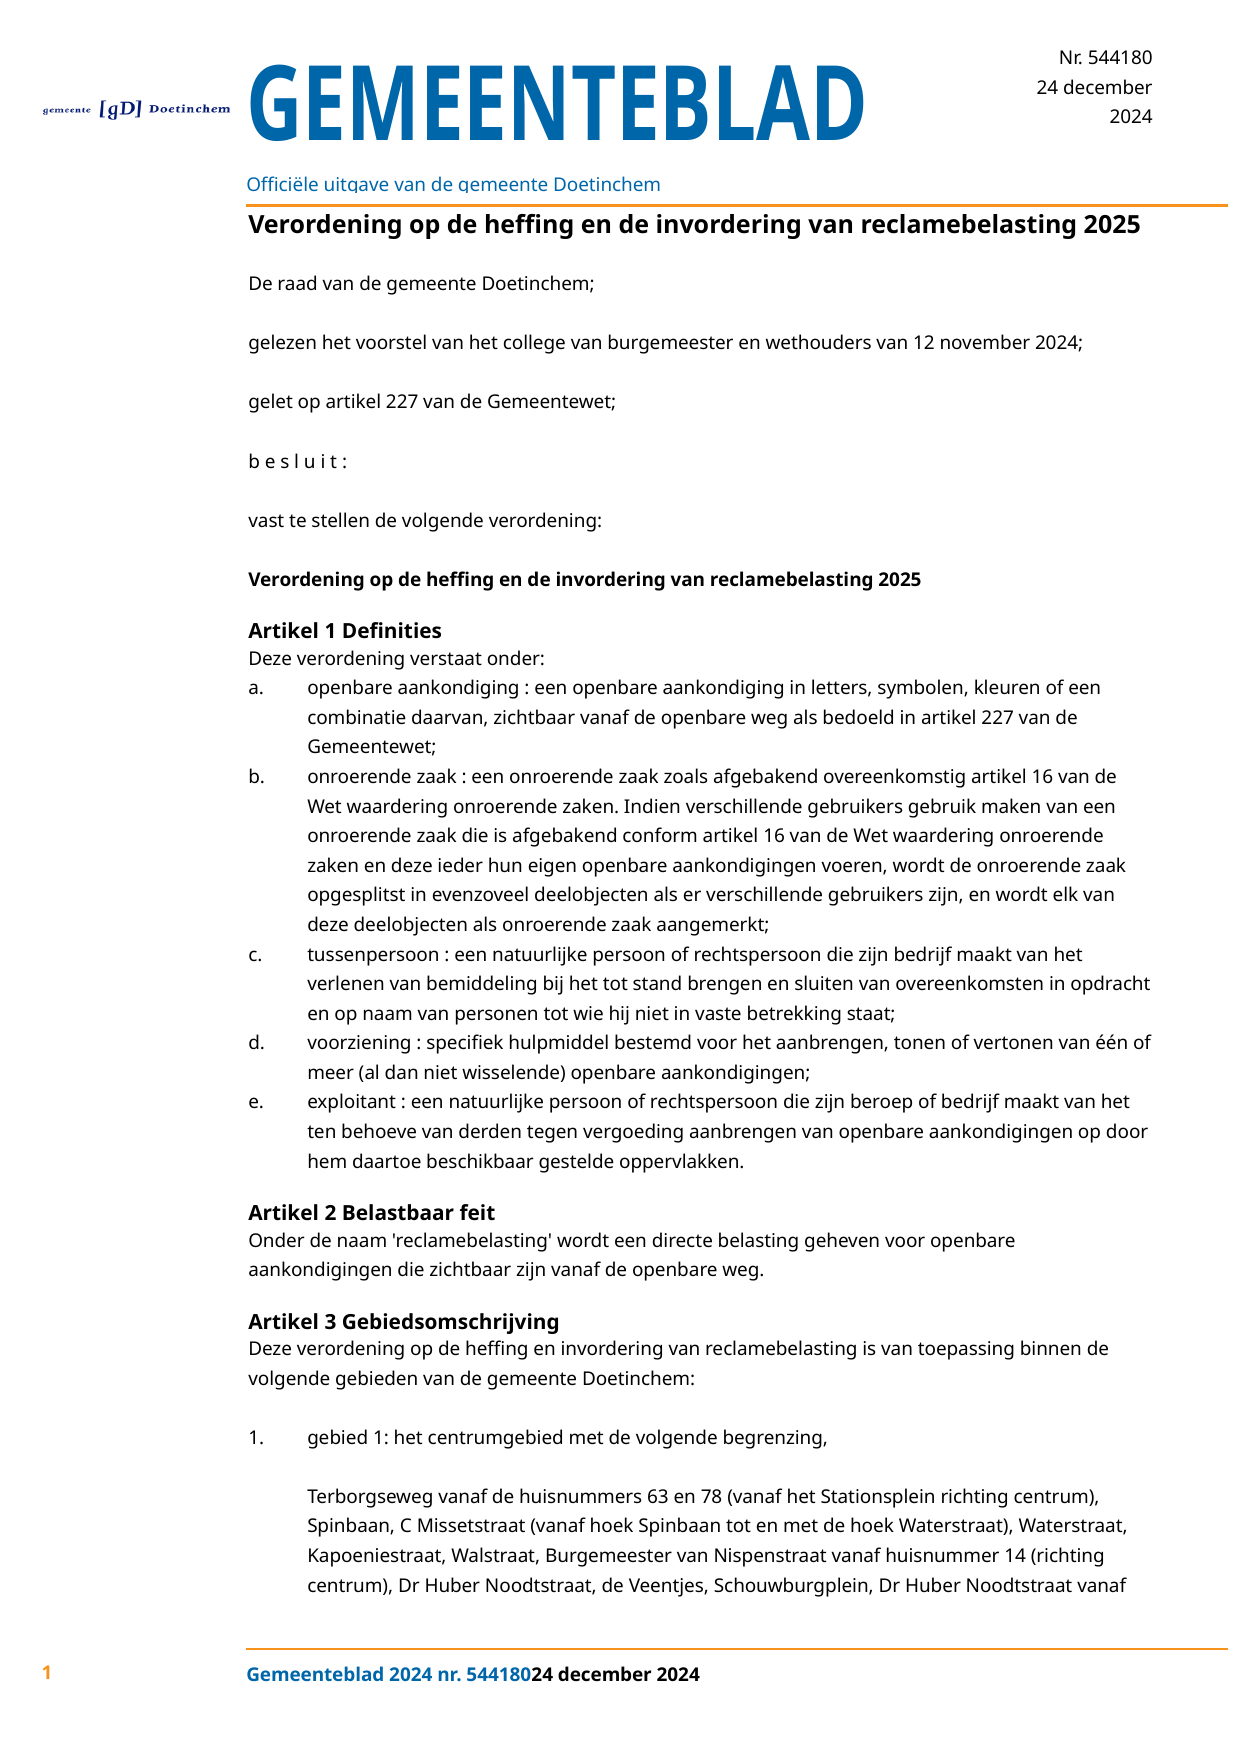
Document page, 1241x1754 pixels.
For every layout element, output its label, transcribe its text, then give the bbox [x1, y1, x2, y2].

list exploitant : een natuurlijke persoon of rechtspersoon die zijn beroep of bedrijf maakt van het ten behoeve van derden tegen vergoeding aanbrengen van openbare aankondigingen op door hem daartoe beschikbaar gestelde oppervlakken. [248, 1089, 1152, 1174]
text Deze verordening op de heffing en invordering van reclamebelasting is van toepassing binnen de volgende gebieden van de gemeente Doetinchem: [248, 1335, 1152, 1391]
text Onder de naam 'reclamebelasting' wordt een directe belasting geheven voor openbare aankondigingen die zichtbaar zijn vanaf de openbare weg. [248, 1227, 1152, 1282]
text b e s l u i t : [248, 448, 1152, 473]
list Terborgseweg vanaf de huisnummers 63 en 78 (vanaf het Stationsplein richting centrum), Spinbaan, C Missetstraat (vanaf hoek Spinbaan tot en met de hoek Waterstraat), Waterstraat, Kapoeniestraat, Walstraat, Burgemeester van Nispenstraat vanaf huisnummer 14 (richting centrum), Dr Huber Noodtstraat, de Veentjes, Schouwburgplein, Dr Huber Noodtstraat vanaf [248, 1483, 1152, 1598]
list voorziening : specifiek hulpmiddel bestemd voor het aanbrengen, tonen of vertonen van één of meer (al dan niet wisselende) openbare aankondigingen; [248, 1029, 1152, 1085]
text vast te stellen de volgende verordening: [248, 507, 1152, 533]
text gelet op artikel 227 van de Gemeentewet; [248, 389, 1152, 414]
text Verordening op de heffing en de invordering van reclamebelasting 2025 [248, 207, 1152, 241]
list gebied 1: het centrumgebied met de volgende begrenzing, [248, 1424, 1152, 1450]
text Artikel 2 Belastbaar feit [248, 1198, 1152, 1227]
list openbare aankondiging : een openbare aankondiging in letters, symbolen, kleuren of een combinatie daarvan, zichtbaar vanaf de openbare weg als bedoeld in artikel 227 van de Gemeentewet; [248, 674, 1152, 759]
list onroerende zaak : een onroerende zaak zoals afgebakend overeenkomstig artikel 16 van de Wet waardering onroerende zaken. Indien verschillende gebruikers gebruik maken van een onroerende zaak die is afgebakend conform artikel 16 van de Wet waardering onroerende zaken en deze ieder hun eigen openbare aankondigingen voeren, wordt de onroerende zaak opgesplitst in evenzoveel deelobjecten als er verschillende gebruikers zijn, en wordt elk van deze deelobjecten als onroerende zaak aangemerkt; [248, 763, 1152, 937]
picture [41, 47, 231, 172]
text Deze verordening verstaat onder: [248, 645, 1152, 671]
list tussenpersoon : een natuurlijke persoon of rechtspersoon die zijn bedrijf maakt van het verlenen van bemiddeling bij het tot stand brengen en sluiten van overeenkomsten in opdracht en op naam van personen tot wie hij niet in vaste betrekking staat; [248, 941, 1152, 1026]
text Artikel 1 Definities [248, 617, 1152, 645]
text Verordening op de heffing en de invordering van reclamebelasting 2025 [248, 566, 1152, 592]
text Artikel 3 Gebiedsomschrijving [248, 1307, 1152, 1335]
text gelezen het voorstel van het college van burgemeester en wethouders van 12 november 2024; [248, 329, 1152, 355]
text De raad van de gemeente Doetinchem; [248, 270, 1152, 296]
